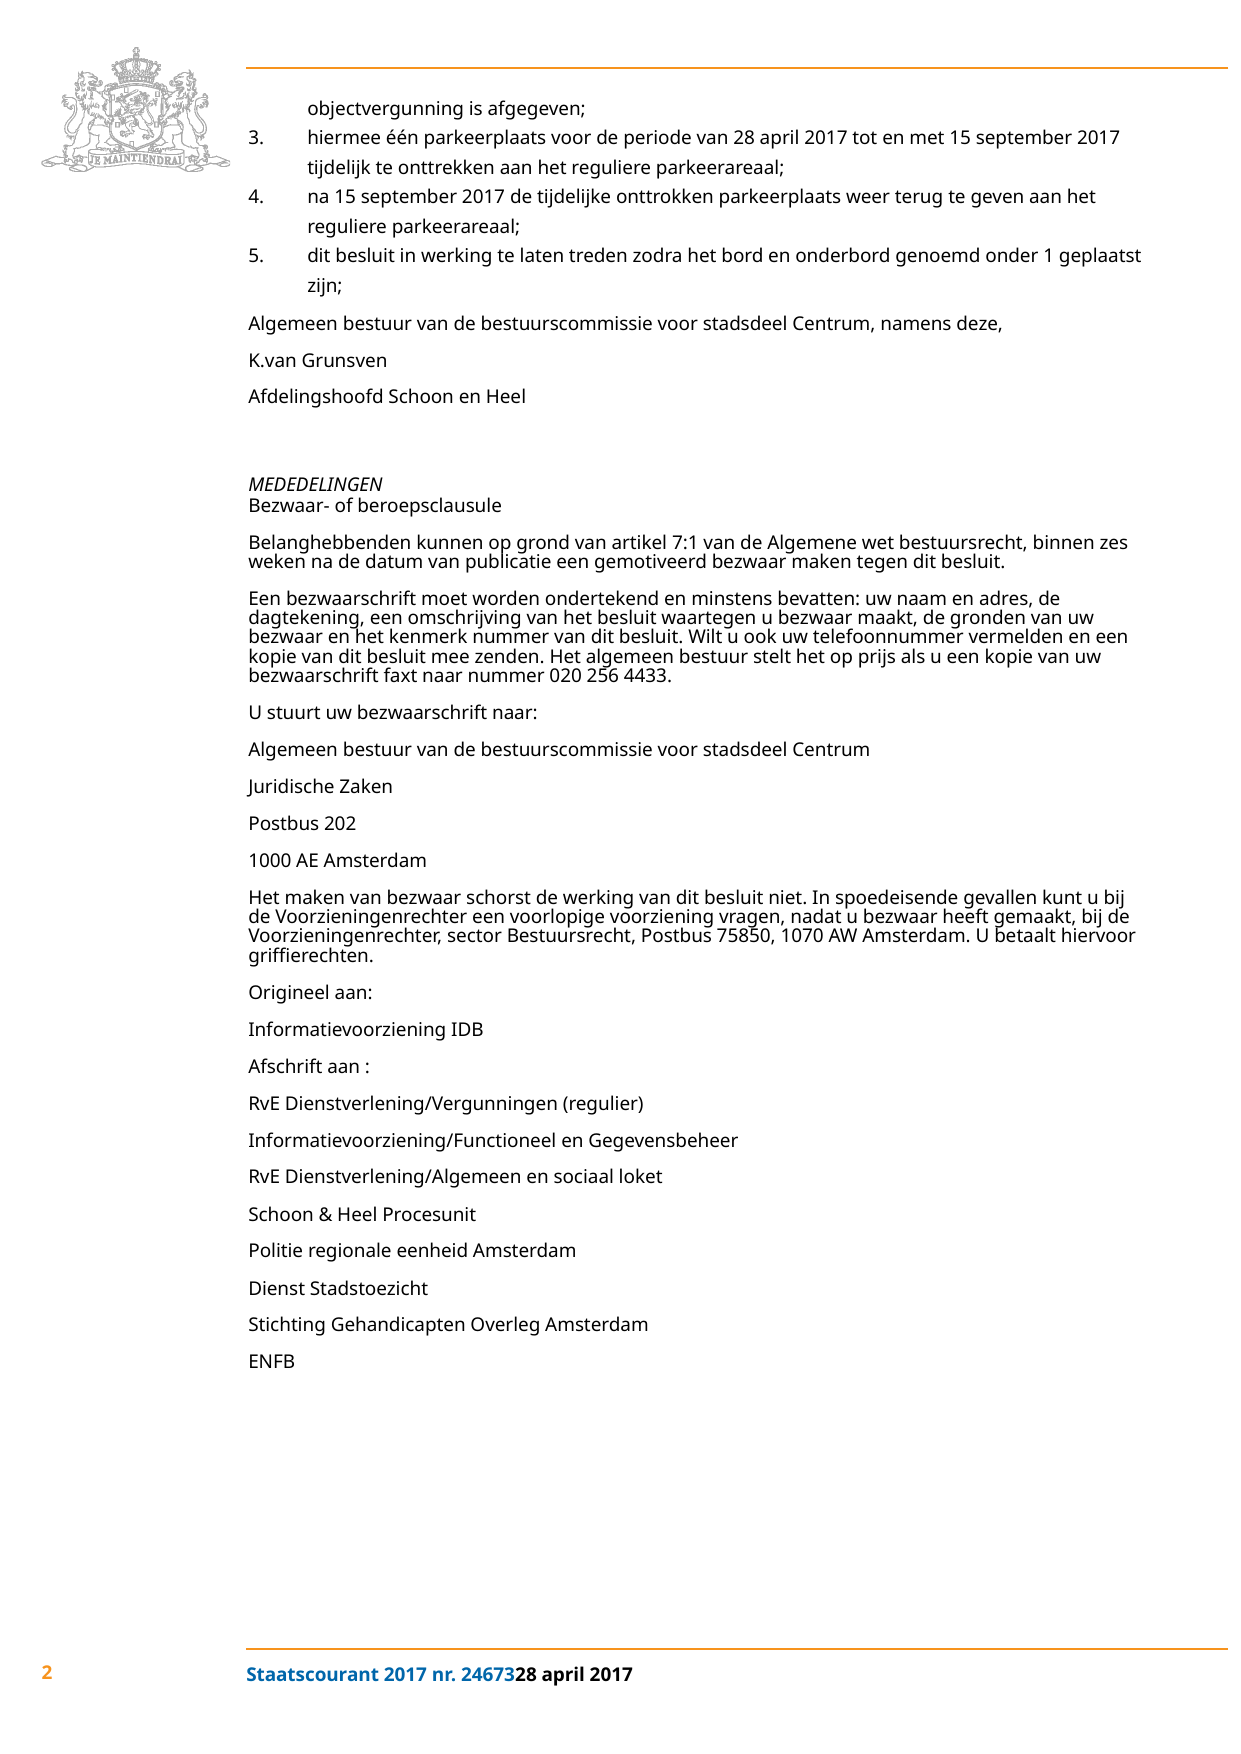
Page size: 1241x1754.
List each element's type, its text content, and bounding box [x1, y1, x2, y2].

text Informatievoorziening IDB [248, 1021, 1152, 1040]
text MEDEDELINGEN [248, 471, 1152, 497]
text Informatievoorziening/Functioneel en Gegevensbeheer [248, 1132, 1152, 1151]
text RvE Dienstverlening/Algemeen en sociaal loket [248, 1168, 1152, 1188]
list dit besluit in werking te laten treden zodra het bord en onderbord genoemd onder 1 geplaatst zijn; [248, 243, 1152, 298]
list objectvergunning is afgegeven; [248, 95, 1152, 121]
text Politie regionale eenheid Amsterdam [248, 1242, 1152, 1262]
text Belanghebbenden kunnen op grond van artikel 7:1 van de Algemene wet bestuursrecht, binnen zes weken na de datum van publicatie een gemotiveerd bezwaar maken tegen dit besluit. [248, 534, 1152, 572]
text Het maken van bezwaar schorst de werking van dit besluit niet. In spoedeisende gevallen kunt u bij de Voorzieningenrechter een voorlopige voorziening vragen, nadat u bezwaar heeft gemaakt, bij de Voorzieningenrechter, sector Bestuursrecht, Postbus 75850, 1070 AW Amsterdam. U betaalt hiervoor griffierechten. [248, 889, 1152, 966]
text Juridische Zaken [248, 778, 1152, 797]
text Bezwaar- of beroepsclausule [248, 497, 1152, 516]
text Algemeen bestuur van de bestuurscommissie voor stadsdeel Centrum [248, 741, 1152, 760]
text Postbus 202 [248, 815, 1152, 834]
text U stuurt uw bezwaarschrift naar: [248, 704, 1152, 723]
text Algemeen bestuur van de bestuurscommissie voor stadsdeel Centrum, namens deze, [248, 310, 1152, 336]
list hiermee één parkeerplaats voor de periode van 28 april 2017 tot en met 15 september 2017 tijdelijk te onttrekken aan het reguliere parkeerareaal; [248, 124, 1152, 180]
text K.van Grunsven [248, 347, 1152, 373]
text Origineel aan: [248, 984, 1152, 1003]
text Afdelingshoofd Schoon en Heel [248, 383, 1152, 409]
text RvE Dienstverlening/Vergunningen (regulier) [248, 1094, 1152, 1114]
list na 15 september 2017 de tijdelijke onttrokken parkeerplaats weer terug te geven aan het reguliere parkeerareaal; [248, 183, 1152, 239]
text Een bezwaarschrift moet worden ondertekend en minstens bevatten: uw naam en adres, de dagtekening, een omschrijving van het besluit waartegen u bezwaar maakt, de gronden van uw bezwaar en het kenmerk nummer van dit besluit. Wilt u ook uw telefoonnummer vermelden en een kopie van dit besluit mee zenden. Het algemeen bestuur stelt het op prijs als u een kopie van uw bezwaarschrift faxt naar nummer 020 256 4433. [248, 590, 1152, 686]
text Stichting Gehandicapten Overleg Amsterdam [248, 1316, 1152, 1336]
picture [41, 47, 231, 172]
text 1000 AE Amsterdam [248, 852, 1152, 871]
text Afschrift aan : [248, 1058, 1152, 1077]
text ENFB [248, 1353, 1152, 1373]
text Dienst Stadstoezicht [248, 1279, 1152, 1299]
text Schoon & Heel Procesunit [248, 1206, 1152, 1225]
